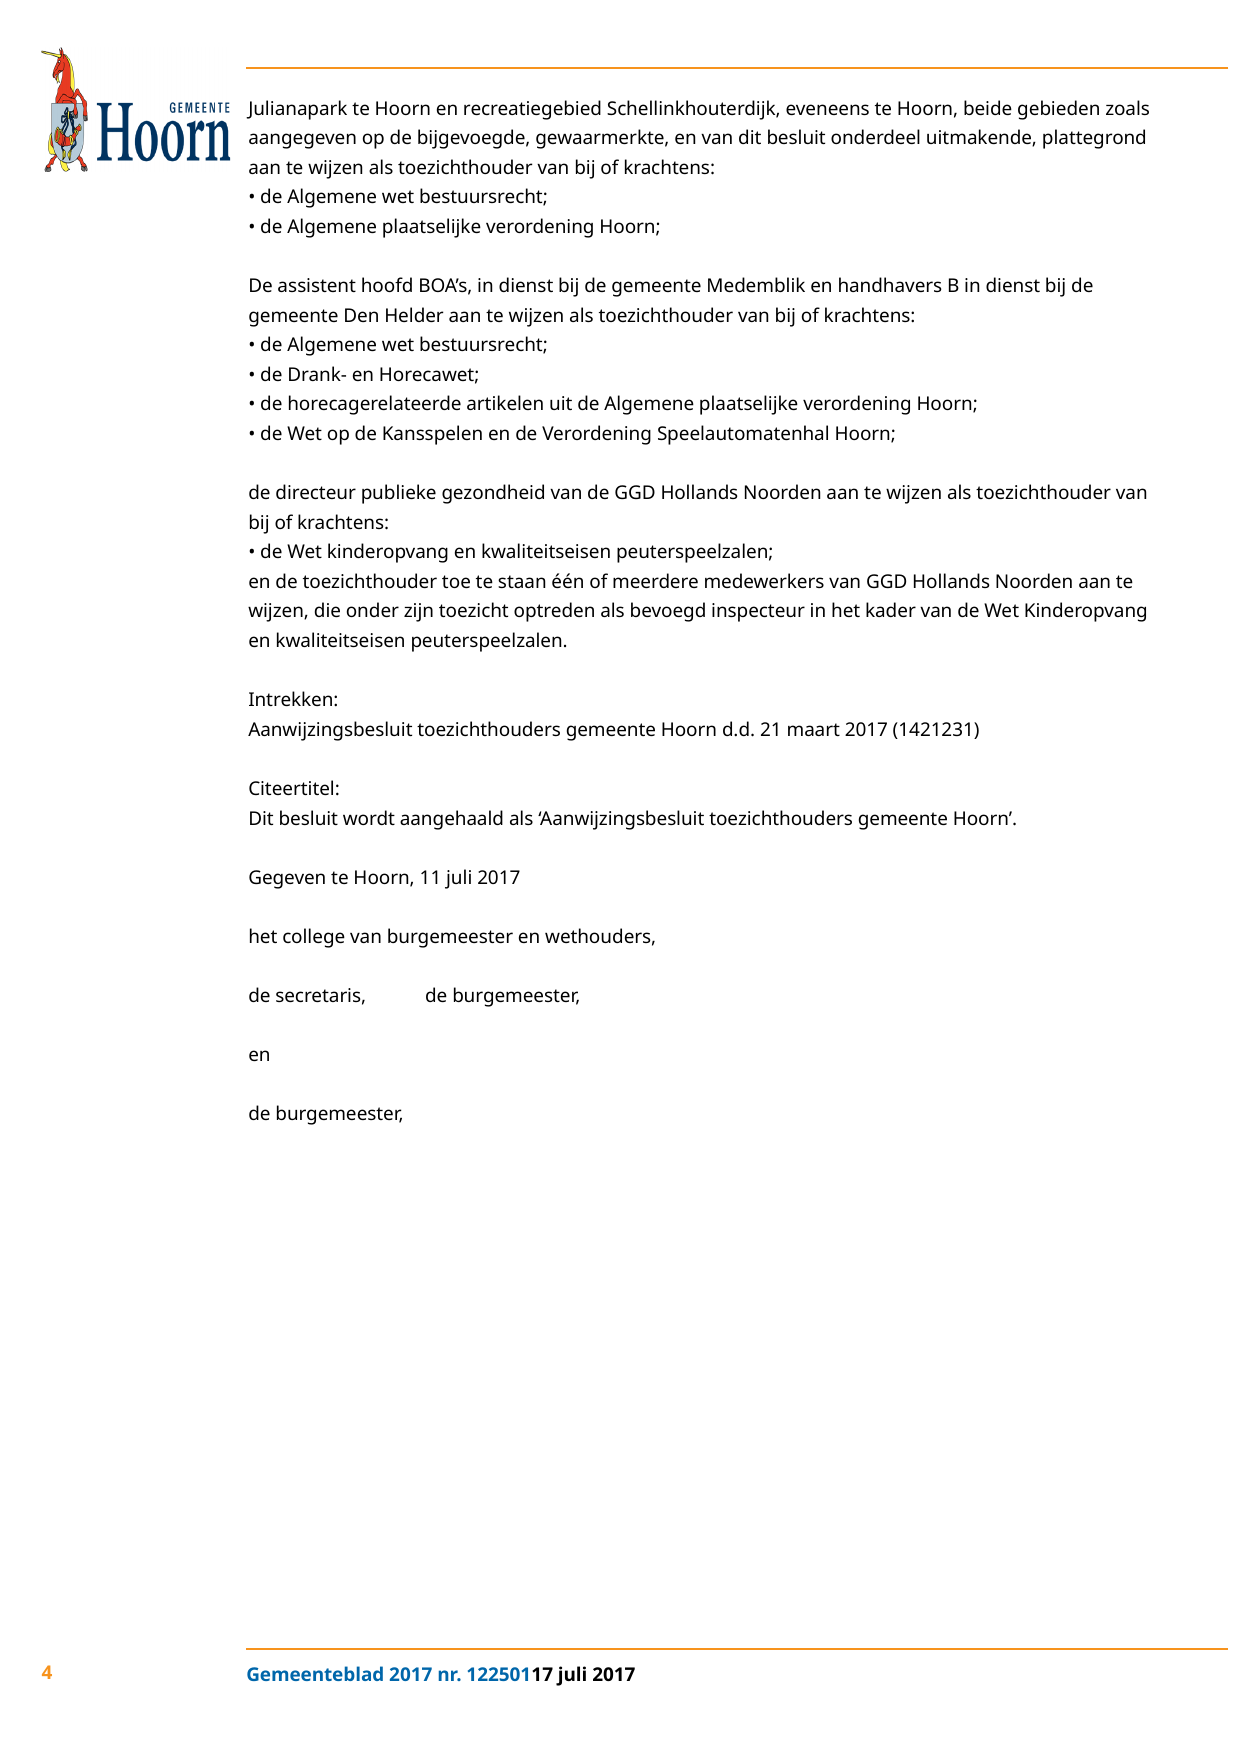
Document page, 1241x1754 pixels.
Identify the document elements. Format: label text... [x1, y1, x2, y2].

text • de Algemene wet bestuursrecht; [248, 331, 1152, 357]
text het college van burgemeester en wethouders, [248, 923, 1152, 949]
text De assistent hoofd BOA’s, in dienst bij de gemeente Medemblik en handhavers B in dienst bij de gemeente Den Helder aan te wijzen als toezichthouder van bij of krachtens: [248, 272, 1152, 328]
text Intrekken: [248, 686, 1152, 712]
text Gegeven te Hoorn, 11 juli 2017 [248, 864, 1152, 890]
text en de toezichthouder toe te staan één of meerdere medewerkers van GGD Hollands Noorden aan te wijzen, die onder zijn toezicht optreden als bevoegd inspecteur in het kader van de Wet Kinderopvang en kwaliteitseisen peuterspeelzalen. [248, 568, 1152, 653]
text • de horecagerelateerde artikelen uit de Algemene plaatselijke verordening Hoorn; [248, 391, 1152, 416]
text Julianapark te Hoorn en recreatiegebied Schellinkhouterdijk, eveneens te Hoorn, beide gebieden zoals aangegeven op de bijgevoegde, gewaarmerkte, en van dit besluit onderdeel uitmakende, plattegrond aan te wijzen als toezichthouder van bij of krachtens: [248, 95, 1152, 180]
text de directeur publieke gezondheid van de GGD Hollands Noorden aan te wijzen als toezichthouder van bij of krachtens: [248, 479, 1152, 535]
text • de Drank- en Horecawet; [248, 361, 1152, 387]
text de burgemeester, [248, 1101, 1152, 1126]
text de secretaris, de burgemeester, [248, 982, 1152, 1008]
text Aanwijzingsbesluit toezichthouders gemeente Hoorn d.d. 21 maart 2017 (1421231) [248, 716, 1152, 742]
text • de Wet kinderopvang en kwaliteitseisen peuterspeelzalen; [248, 538, 1152, 564]
picture [41, 47, 231, 172]
text • de Algemene plaatselijke verordening Hoorn; [248, 213, 1152, 239]
text en [248, 1041, 1152, 1067]
text • de Algemene wet bestuursrecht; [248, 183, 1152, 209]
text Citeertitel: [248, 775, 1152, 801]
text Dit besluit wordt aangehaald als ‘Aanwijzingsbesluit toezichthouders gemeente Hoorn’. [248, 805, 1152, 831]
text • de Wet op de Kansspelen en de Verordening Speelautomatenhal Hoorn; [248, 420, 1152, 446]
